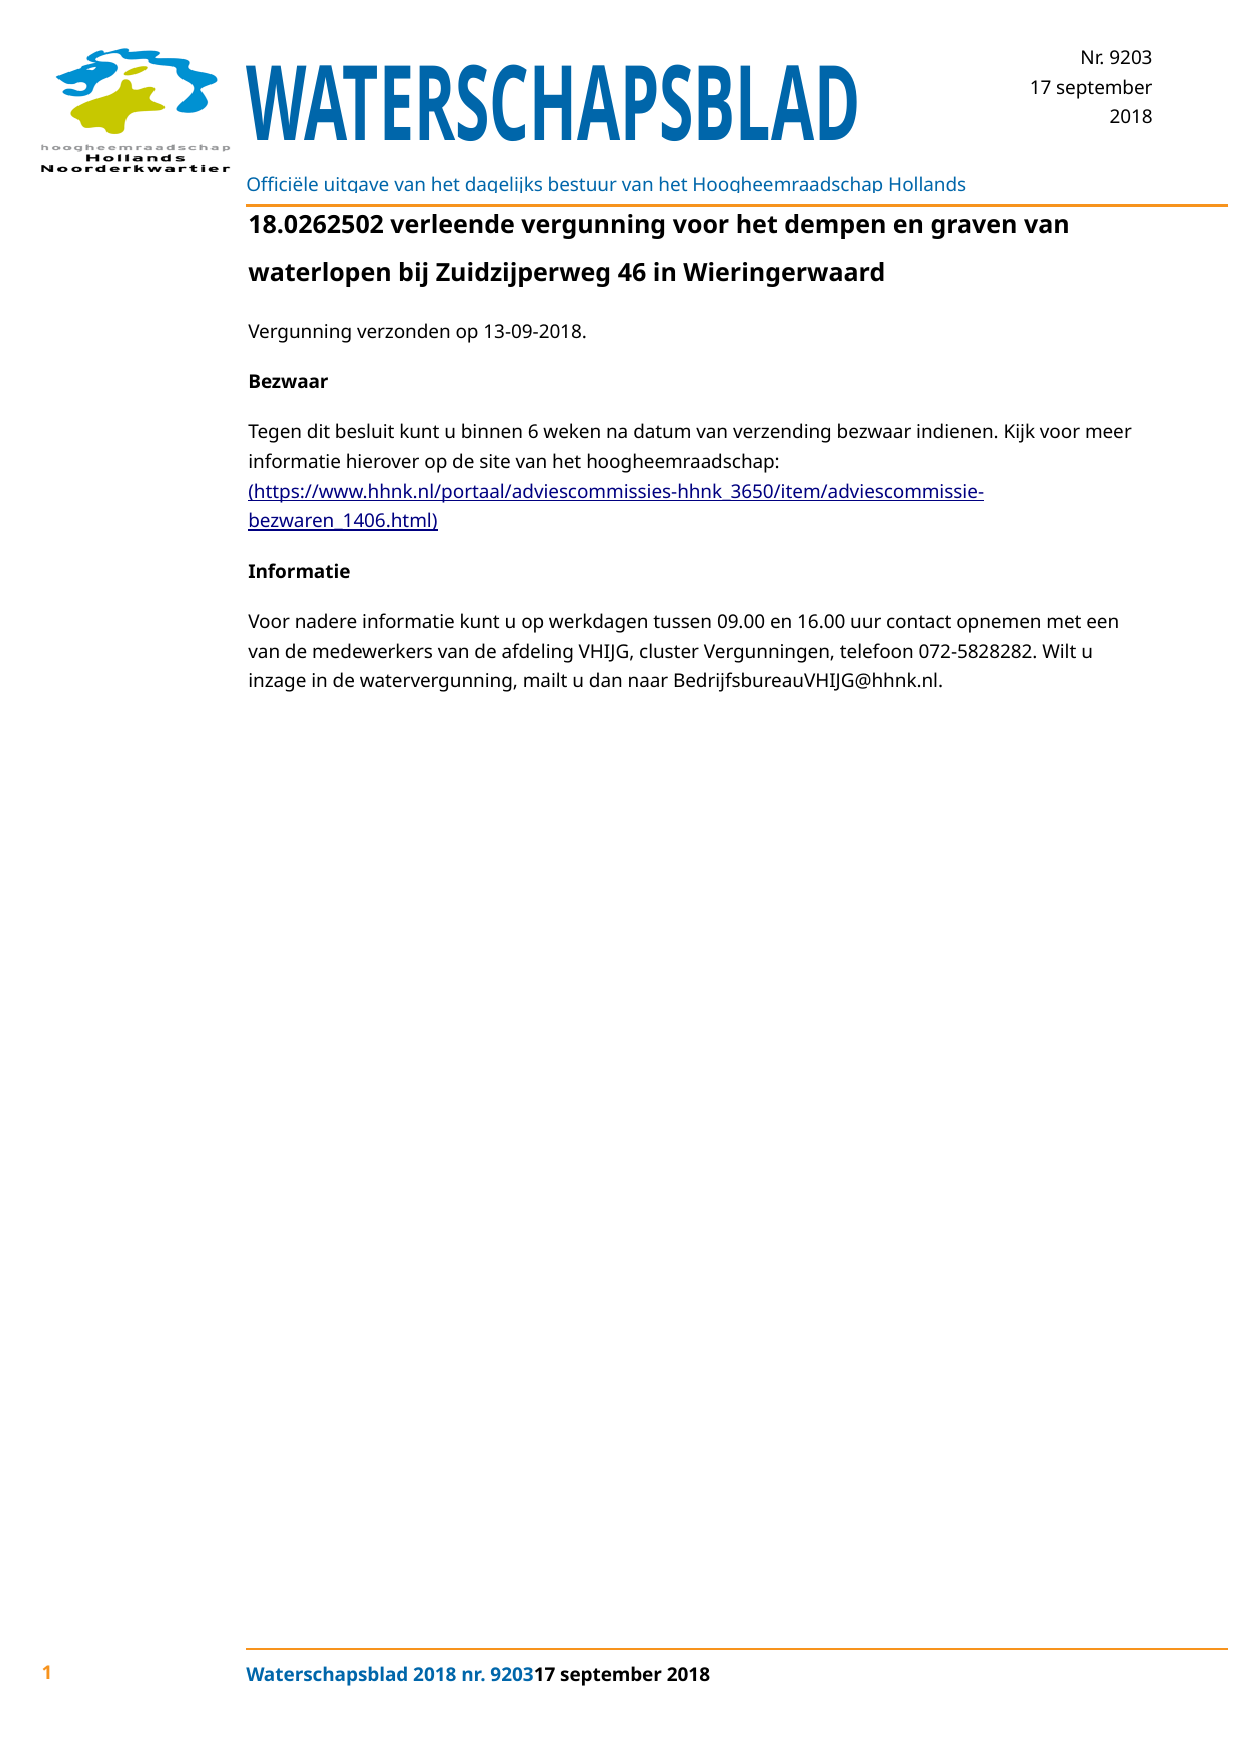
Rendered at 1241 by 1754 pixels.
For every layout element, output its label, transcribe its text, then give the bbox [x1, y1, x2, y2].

picture [41, 47, 231, 172]
text Informatie [248, 558, 1152, 584]
text Vergunning verzonden op 13-09-2018. [248, 318, 1152, 344]
text 18.0262502 verleende vergunning voor het dempen en graven van waterlopen bij Zuidzijperweg 46 in Wieringerwaard [248, 207, 1152, 288]
text Voor nadere informatie kunt u op werkdagen tussen 09.00 en 16.00 uur contact opnemen met een van de medewerkers van de afdeling VHIJG, cluster Vergunningen, telefoon 072-5828282. Wilt u inzage in de watervergunning, mailt u dan naar BedrijfsbureauVHIJG@hhnk.nl. [248, 608, 1152, 693]
text Tegen dit besluit kunt u binnen 6 weken na datum van verzending bezwaar indienen. Kijk voor meer informatie hierover op de site van het hoogheemraadschap: (https://www.hhnk.nl/portaal/adviescommissies-hhnk_3650/item/adviescommissie-bezwaren_1406.html) [248, 419, 1152, 533]
text Bezwaar [248, 368, 1152, 394]
